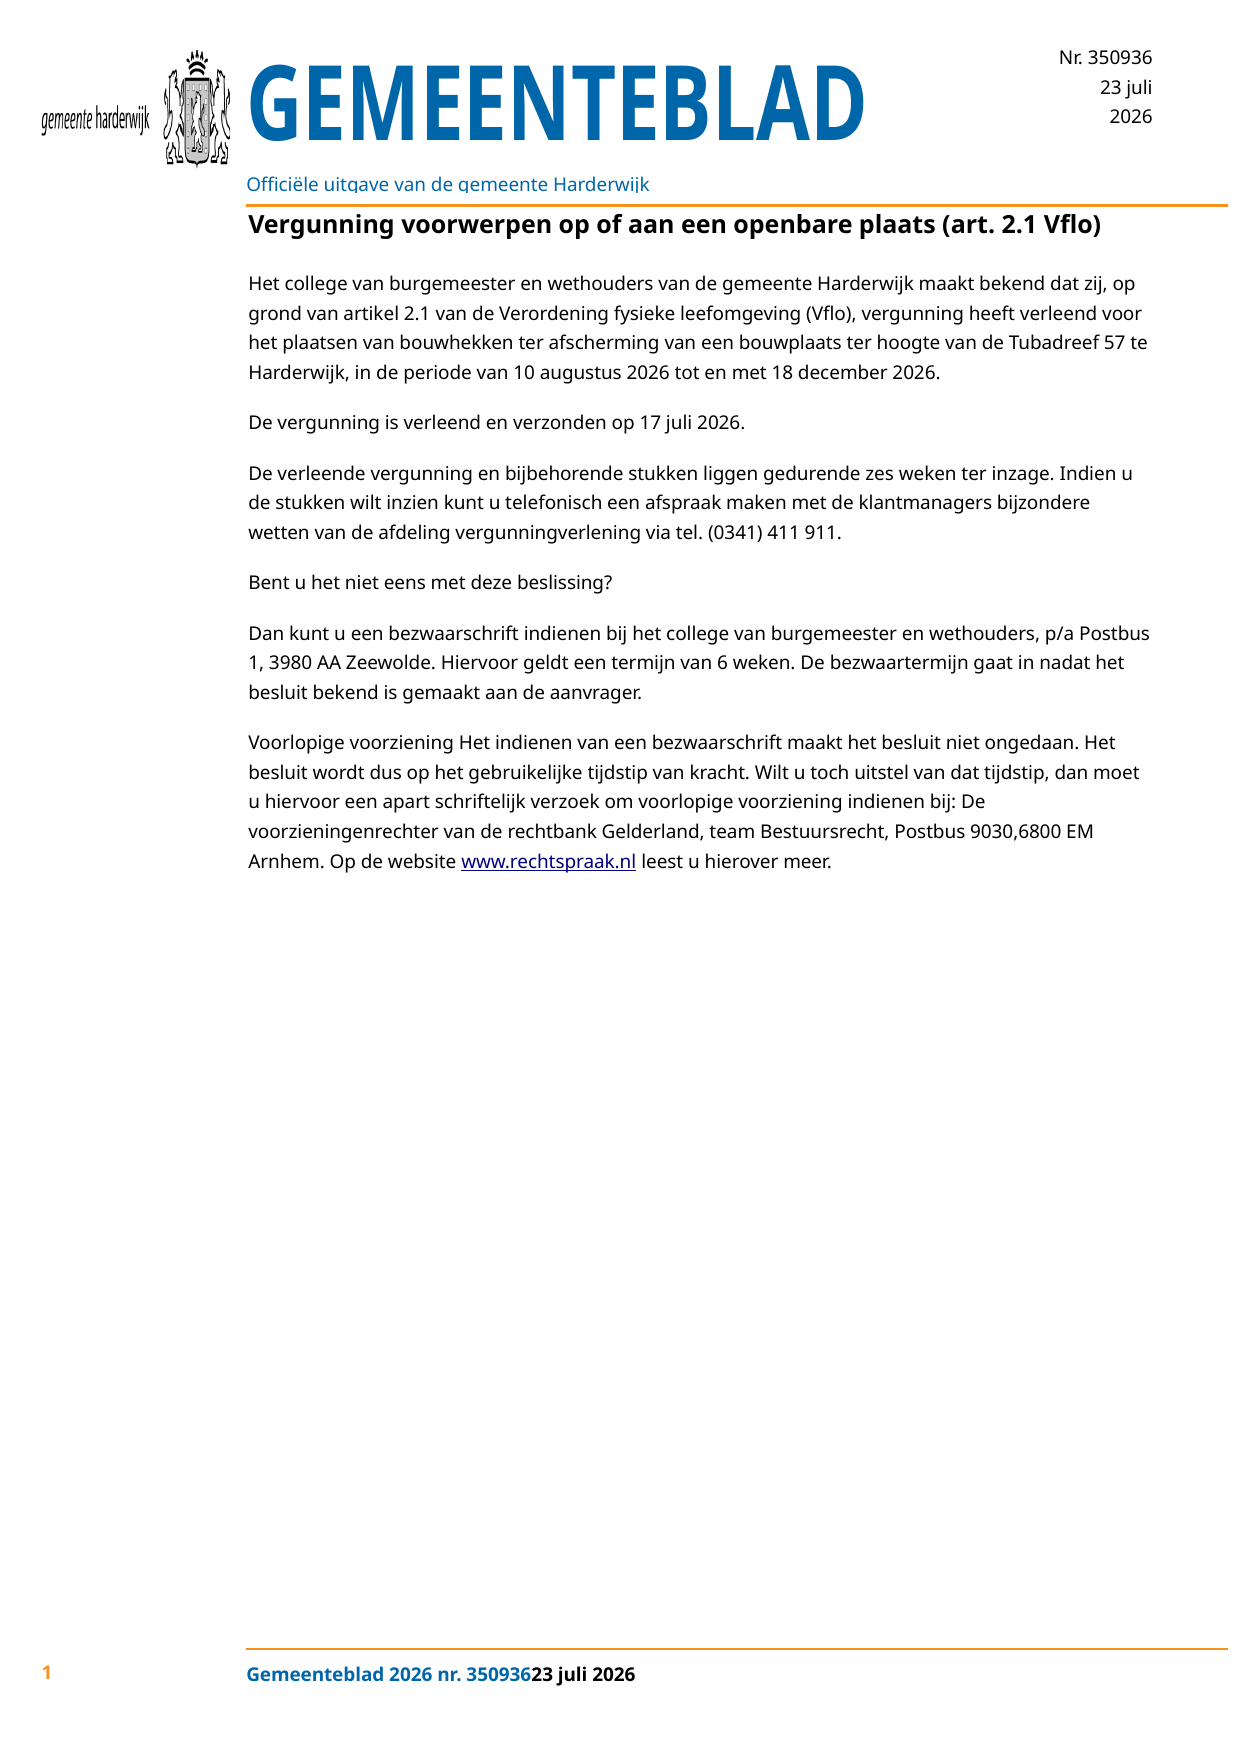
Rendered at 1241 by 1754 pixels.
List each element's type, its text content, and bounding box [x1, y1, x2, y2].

text De vergunning is verleend en verzonden op 17 juli 2026. [248, 409, 1152, 435]
text Bent u het niet eens met deze beslissing? [248, 569, 1152, 595]
text Het college van burgemeester en wethouders van de gemeente Harderwijk maakt bekend dat zij, op grond van artikel 2.1 van de Verordening fysieke leefomgeving (Vflo), vergunning heeft verleend voor het plaatsen van bouwhekken ter afscherming van een bouwplaats ter hoogte van de Tubadreef 57 te Harderwijk, in de periode van 10 augustus 2026 tot en met 18 december 2026. [248, 270, 1152, 385]
text Dan kunt u een bezwaarschrift indienen bij het college van burgemeester en wethouders, p/a Postbus 1, 3980 AA Zeewolde. Hiervoor geldt een termijn van 6 weken. De bezwaartermijn gaat in nadat het besluit bekend is gemaakt aan de aanvrager. [248, 620, 1152, 705]
text Vergunning voorwerpen op of aan een openbare plaats (art. 2.1 Vflo) [248, 207, 1152, 241]
picture [41, 47, 231, 172]
text De verleende vergunning en bijbehorende stukken liggen gedurende zes weken ter inzage. Indien u de stukken wilt inzien kunt u telefonisch een afspraak maken met de klantmanagers bijzondere wetten van de afdeling vergunningverlening via tel. (0341) 411 911. [248, 460, 1152, 545]
text Voorlopige voorziening Het indienen van een bezwaarschrift maakt het besluit niet ongedaan. Het besluit wordt dus op het gebruikelijke tijdstip van kracht. Wilt u toch uitstel van dat tijdstip, dan moet u hiervoor een apart schriftelijk verzoek om voorlopige voorziening indienen bij: De voorzieningenrechter van de rechtbank Gelderland, team Bestuursrecht, Postbus 9030,6800 EM Arnhem. Op de website www.rechtspraak.nl leest u hierover meer. [248, 729, 1152, 873]
